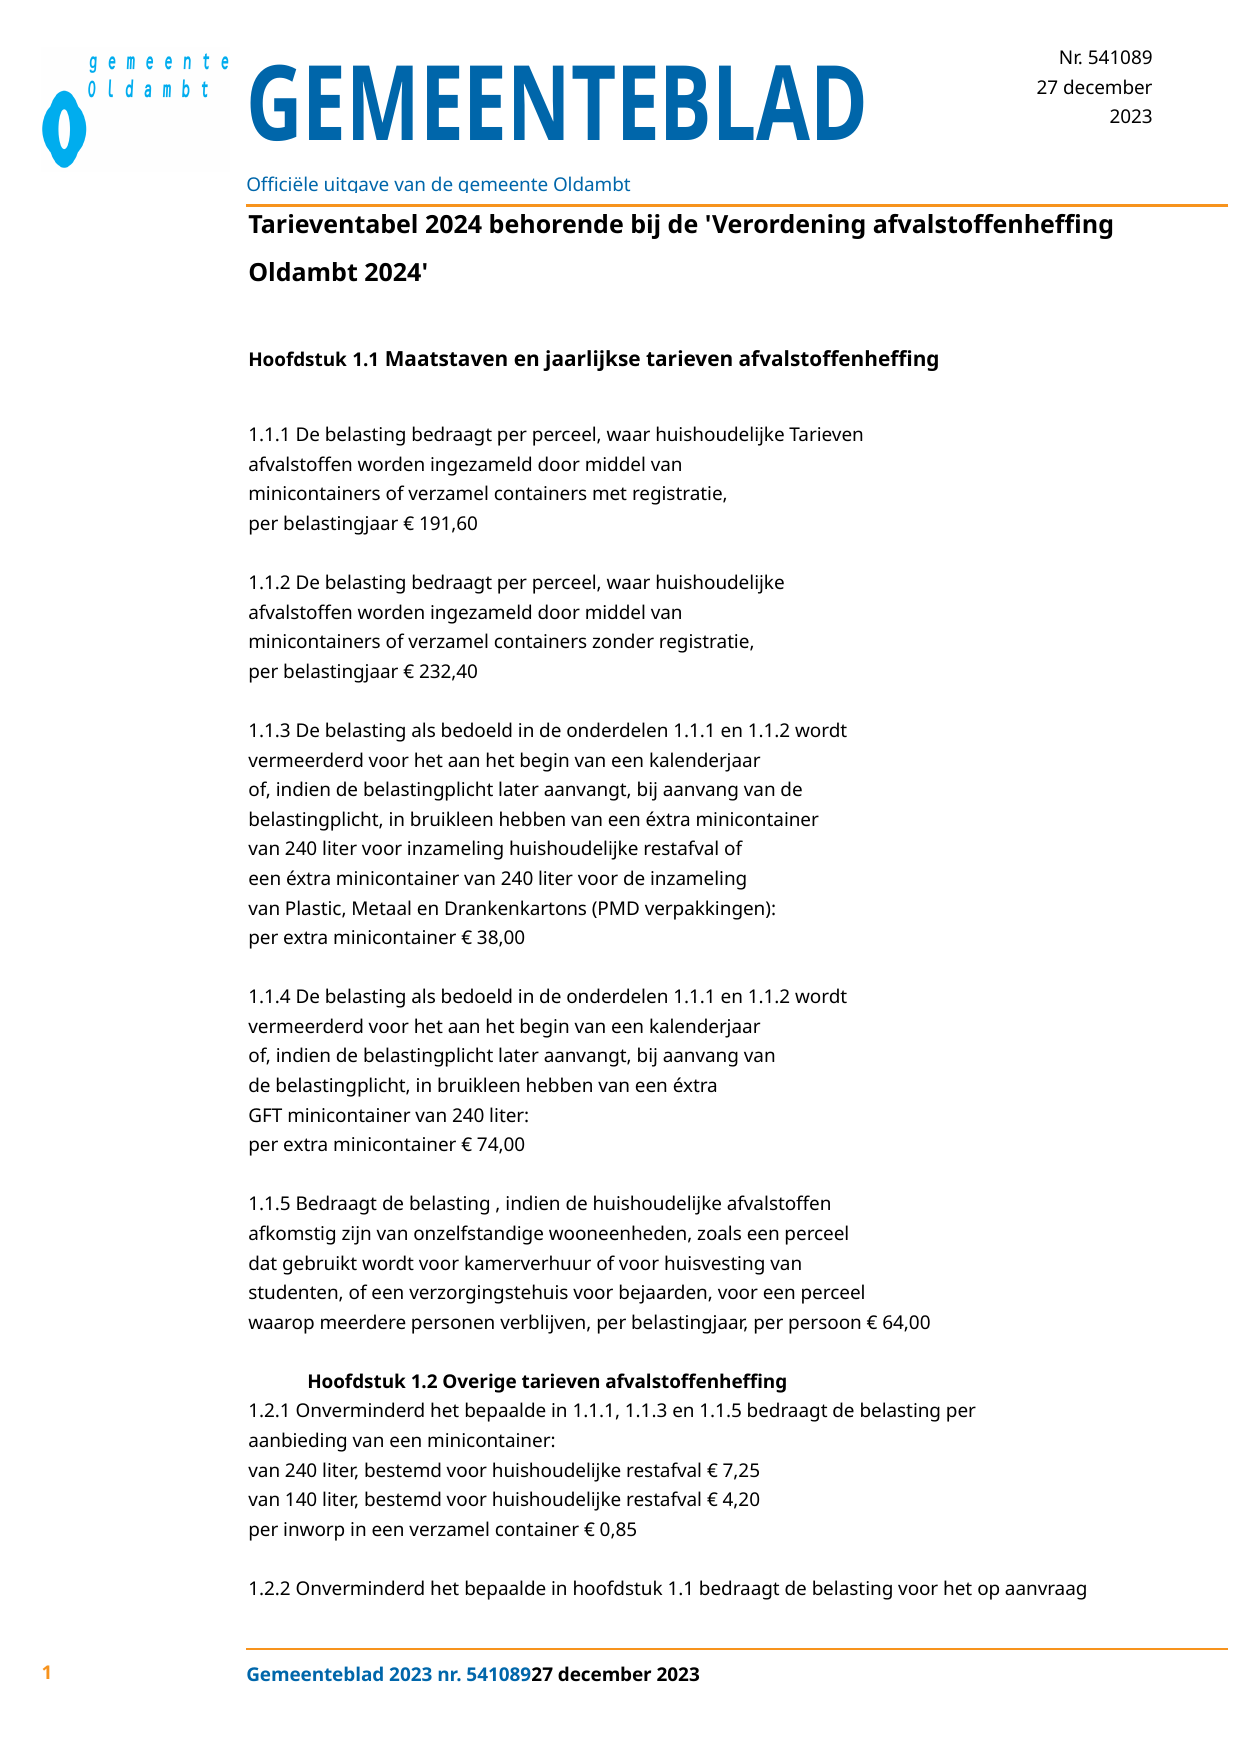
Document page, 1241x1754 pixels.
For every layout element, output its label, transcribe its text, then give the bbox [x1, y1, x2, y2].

picture [41, 47, 231, 172]
text minicontainers of verzamel containers met registratie, [248, 481, 1152, 506]
text van 140 liter, bestemd voor huishoudelijke restafval € 4,20 [248, 1486, 1152, 1512]
text 1.1.1 De belasting bedraagt per perceel, waar huishoudelijke Tarieven [248, 421, 1152, 447]
text of, indien de belastingplicht later aanvangt, bij aanvang van [248, 1043, 1152, 1068]
text de belastingplicht, in bruikleen hebben van een éxtra [248, 1072, 1152, 1098]
text 1.1.3 De belasting als bedoeld in de onderdelen 1.1.1 en 1.1.2 wordt [248, 717, 1152, 743]
text afkomstig zijn van onzelfstandige wooneenheden, zoals een perceel [248, 1220, 1152, 1246]
text 1.1.2 De belasting bedraagt per perceel, waar huishoudelijke [248, 569, 1152, 595]
text Tarieventabel 2024 behorende bij de 'Verordening afvalstoffenheffing Oldambt 2024' [248, 207, 1152, 288]
text studenten, of een verzorgingstehuis voor bejaarden, voor een perceel [248, 1279, 1152, 1305]
text per inworp in een verzamel container € 0,85 [248, 1516, 1152, 1542]
text belastingplicht, in bruikleen hebben van een éxtra minicontainer [248, 806, 1152, 832]
text 1.2.2 Onverminderd het bepaalde in hoofdstuk 1.1 bedraagt de belasting voor het op aanvraag [248, 1575, 1152, 1601]
text afvalstoffen worden ingezameld door middel van [248, 451, 1152, 477]
text 1.2.1 Onverminderd het bepaalde in 1.1.1, 1.1.3 en 1.1.5 bedraagt de belasting per [248, 1398, 1152, 1423]
text Hoofdstuk 1.1 Maatstaven en jaarlijkse tarieven afvalstoffenheffing [248, 344, 1152, 372]
text van 240 liter voor inzameling huishoudelijke restafval of [248, 836, 1152, 861]
text dat gebruikt wordt voor kamerverhuur of voor huisvesting van [248, 1250, 1152, 1275]
text of, indien de belastingplicht later aanvangt, bij aanvang van de [248, 776, 1152, 802]
text minicontainers of verzamel containers zonder registratie, [248, 628, 1152, 654]
text vermeerderd voor het aan het begin van een kalenderjaar [248, 1013, 1152, 1039]
text per belastingjaar € 191,60 [248, 510, 1152, 536]
text GFT minicontainer van 240 liter: [248, 1102, 1152, 1127]
text vermeerderd voor het aan het begin van een kalenderjaar [248, 747, 1152, 772]
text afvalstoffen worden ingezameld door middel van [248, 599, 1152, 624]
text aanbieding van een minicontainer: [248, 1427, 1152, 1453]
text per belastingjaar € 232,40 [248, 658, 1152, 684]
text waarop meerdere personen verblijven, per belastingjaar, per persoon € 64,00 [248, 1309, 1152, 1334]
text van 240 liter, bestemd voor huishoudelijke restafval € 7,25 [248, 1457, 1152, 1482]
text per extra minicontainer € 74,00 [248, 1131, 1152, 1157]
list Hoofdstuk 1.2 Overige tarieven afvalstoffenheffing [248, 1368, 1152, 1394]
text 1.1.4 De belasting als bedoeld in de onderdelen 1.1.1 en 1.1.2 wordt [248, 983, 1152, 1009]
text van Plastic, Metaal en Drankenkartons (PMD verpakkingen): [248, 895, 1152, 920]
text een éxtra minicontainer van 240 liter voor de inzameling [248, 865, 1152, 891]
text 1.1.5 Bedraagt de belasting , indien de huishoudelijke afvalstoffen [248, 1191, 1152, 1216]
text per extra minicontainer € 38,00 [248, 924, 1152, 950]
